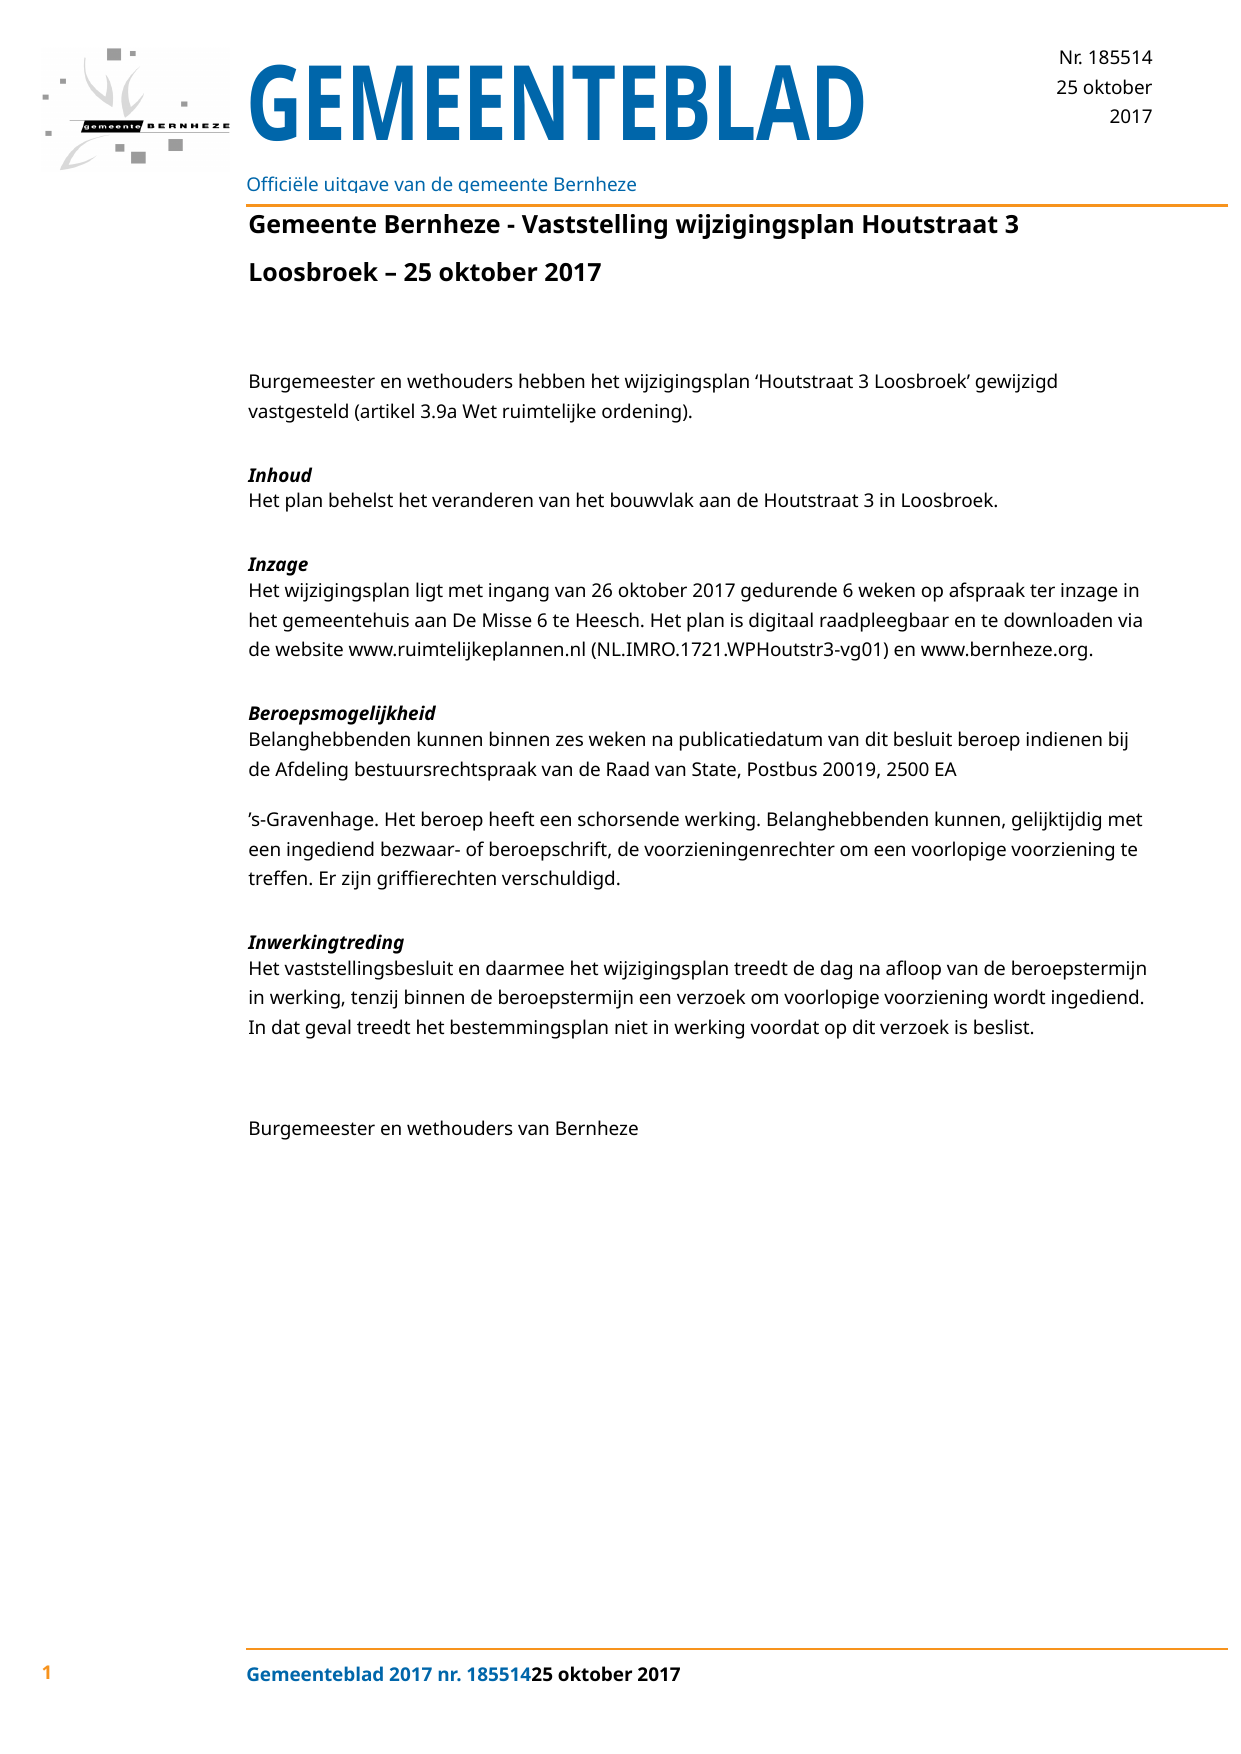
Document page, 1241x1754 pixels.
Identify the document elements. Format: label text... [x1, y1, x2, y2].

text Inwerkingtreding [248, 929, 1152, 955]
text ’s-Gravenhage. Het beroep heeft een schorsende werking. Belanghebbenden kunnen, gelijktijdig met een ingediend bezwaar- of beroepschrift, de voorzieningenrechter om een voorlopige voorziening te treffen. Er zijn griffierechten verschuldigd. [248, 806, 1152, 891]
text Het vaststellingsbesluit en daarmee het wijzigingsplan treedt de dag na afloop van de beroepstermijn in werking, tenzij binnen de beroepstermijn een verzoek om voorlopige voorziening wordt ingediend. In dat geval treedt het bestemmingsplan niet in werking voordat op dit verzoek is beslist. [248, 955, 1152, 1040]
text Het wijzigingsplan ligt met ingang van 26 oktober 2017 gedurende 6 weken op afspraak ter inzage in het gemeentehuis aan De Misse 6 te Heesch. Het plan is digitaal raadpleegbaar en te downloaden via de website www.ruimtelijkeplannen.nl (NL.IMRO.1721.WPHoutstr3-vg01) en www.bernheze.org. [248, 577, 1152, 662]
text Het plan behelst het veranderen van het bouwvlak aan de Houtstraat 3 in Loosbroek. [248, 488, 1152, 513]
text Burgemeester en wethouders van Bernheze [248, 1115, 1152, 1141]
text Burgemeester en wethouders hebben het wijzigingsplan ‘Houtstraat 3 Loosbroek’ gewijzigd vastgesteld (artikel 3.9a Wet ruimtelijke ordening). [248, 368, 1152, 424]
picture [41, 47, 231, 172]
text Belanghebbenden kunnen binnen zes weken na publicatiedatum van dit besluit beroep indienen bij de Afdeling bestuursrechtspraak van de Raad van State, Postbus 20019, 2500 EA [248, 726, 1152, 781]
text Inhoud [248, 462, 1152, 488]
text Gemeente Bernheze - Vaststelling wijzigingsplan Houtstraat 3 Loosbroek – 25 oktober 2017 [248, 207, 1152, 288]
text Beroepsmogelijkheid [248, 700, 1152, 726]
text Inzage [248, 552, 1152, 577]
